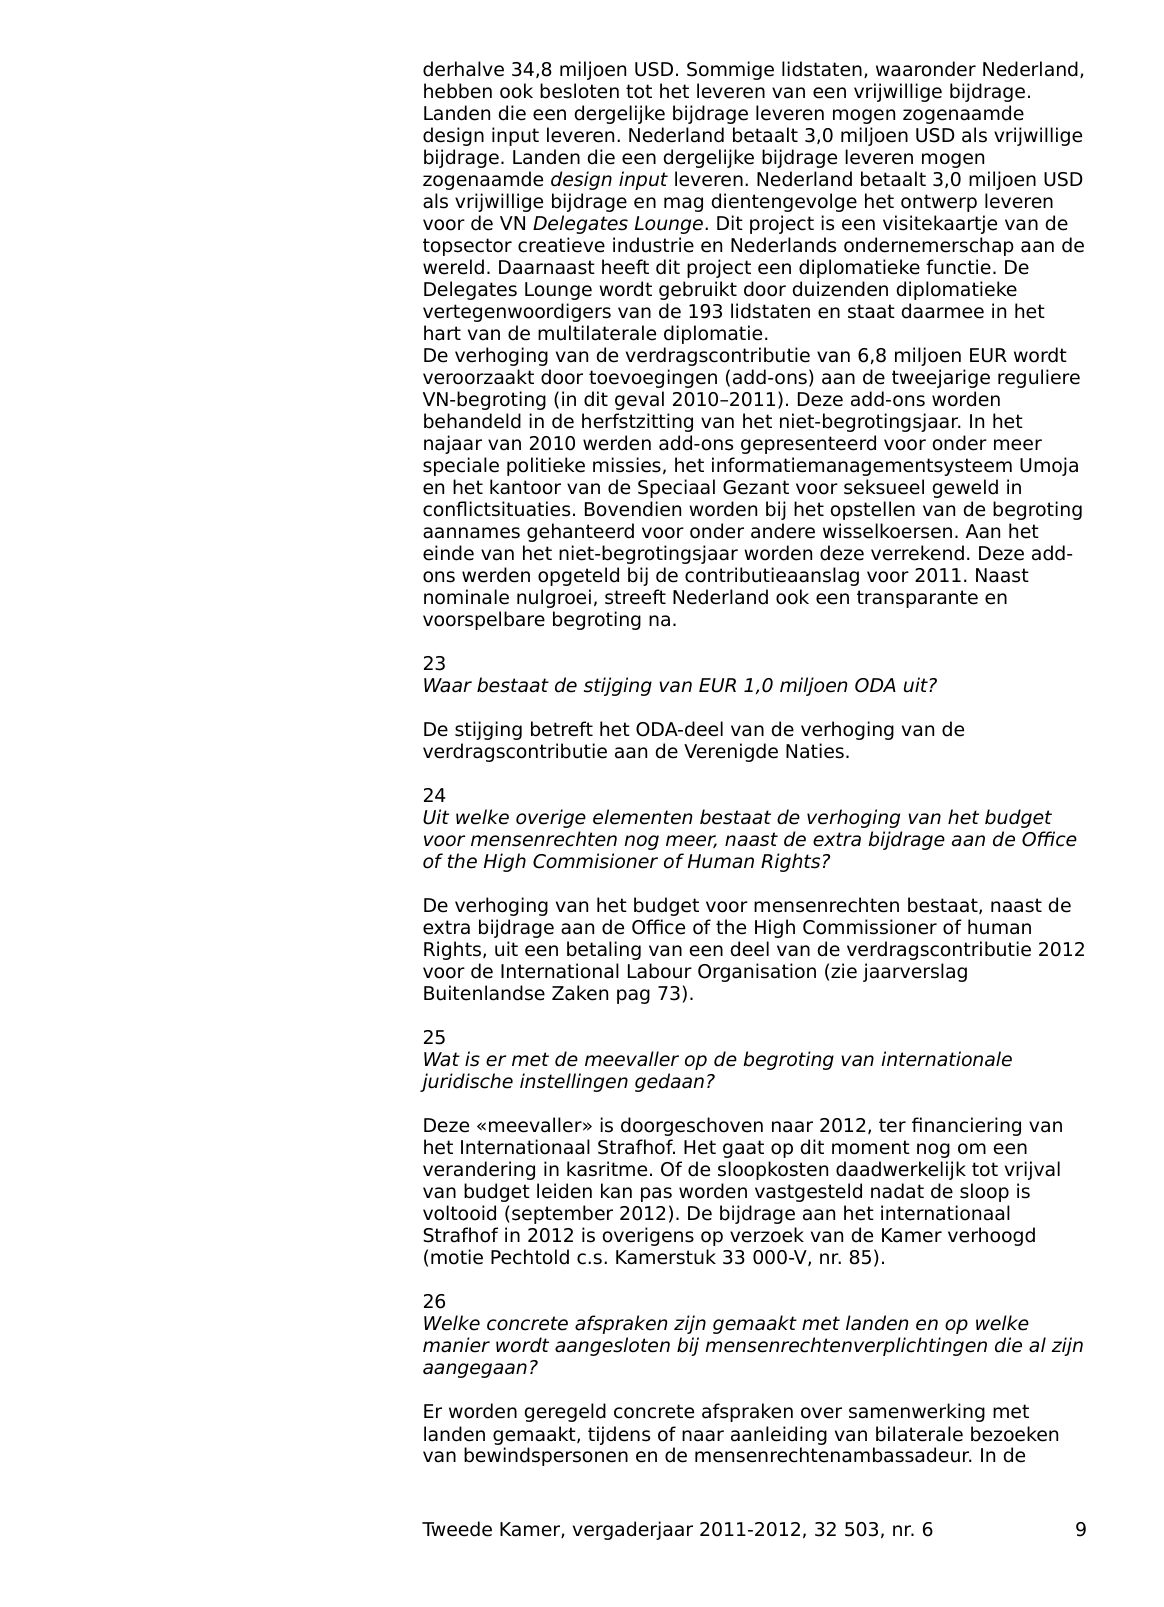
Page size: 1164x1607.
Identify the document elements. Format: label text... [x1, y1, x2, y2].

text derhalve 34,8 miljoen USD. Sommige lidstaten, waaronder Nederland, hebben ook besloten tot het leveren van een vrijwillige bijdrage. Landen die een dergelijke bijdrage leveren mogen zogenaamde design input leveren. Nederland betaalt 3,0 miljoen USD als vrijwillige bijdrage. Landen die een dergelijke bijdrage leveren mogen zogenaamde design input leveren. Nederland betaalt 3,0 miljoen USD als vrijwillige bijdrage en mag dientengevolge het ontwerp leveren voor de VN Delegates Lounge. Dit project is een visitekaartje van de topsector creatieve industrie en Nederlands ondernemerschap aan de wereld. Daarnaast heeft dit project een diplomatieke functie. De Delegates Lounge wordt gebruikt door duizenden diplomatieke vertegenwoordigers van de 193 lidstaten en staat daarmee in het hart van de multilaterale diplomatie. [422, 59, 1087, 345]
text 25 [422, 1027, 1087, 1049]
text Deze «meevaller» is doorgeschoven naar 2012, ter financiering van het Internationaal Strafhof. Het gaat op dit moment nog om een verandering in kasritme. Of de sloopkosten daadwerkelijk tot vrijval van budget leiden kan pas worden vastgesteld nadat de sloop is voltooid (september 2012). De bijdrage aan het internationaal Strafhof in 2012 is overigens op verzoek van de Kamer verhoogd (motie Pechtold c.s. Kamerstuk 33 000-V, nr. 85). [422, 1115, 1087, 1269]
text 23 [422, 653, 1087, 675]
text Uit welke overige elementen bestaat de verhoging van het budget voor mensenrechten nog meer, naast de extra bijdrage aan de Office of the High Commisioner of Human Rights? [422, 807, 1087, 873]
text Waar bestaat de stijging van EUR 1,0 miljoen ODA uit? [422, 675, 1087, 697]
text De stijging betreft het ODA-deel van de verhoging van de verdragscontributie aan de Verenigde Naties. [422, 719, 1087, 763]
text Welke concrete afspraken zijn gemaakt met landen en op welke manier wordt aangesloten bij mensenrechtenverplichtingen die al zijn aangegaan? [422, 1313, 1087, 1379]
text Wat is er met de meevaller op de begroting van internationale juridische instellingen gedaan? [422, 1049, 1087, 1093]
text De verhoging van de verdragscontributie van 6,8 miljoen EUR wordt veroorzaakt door toevoegingen (add-ons) aan de tweejarige reguliere VN-begroting (in dit geval 2010–2011). Deze add-ons worden behandeld in de herfstzitting van het niet-begrotingsjaar. In het najaar van 2010 werden add-ons gepresenteerd voor onder meer speciale politieke missies, het informatiemanagementsysteem Umoja en het kantoor van de Speciaal Gezant voor seksueel geweld in conflictsituaties. Bovendien worden bij het opstellen van de begroting aannames gehanteerd voor onder andere wisselkoersen. Aan het einde van het niet-begrotingsjaar worden deze verrekend. Deze add-ons werden opgeteld bij de contributieaanslag voor 2011. Naast nominale nulgroei, streeft Nederland ook een transparante en voorspelbare begroting na. [422, 345, 1087, 631]
text Er worden geregeld concrete afspraken over samenwerking met landen gemaakt, tijdens of naar aanleiding van bilaterale bezoeken van bewindspersonen en de mensenrechtenambassadeur. In de [422, 1401, 1087, 1467]
text De verhoging van het budget voor mensenrechten bestaat, naast de extra bijdrage aan de Office of the High Commissioner of human Rights, uit een betaling van een deel van de verdragscontributie 2012 voor de International Labour Organisation (zie jaarverslag Buitenlandse Zaken pag 73). [422, 895, 1087, 1005]
text 26 [422, 1291, 1087, 1313]
text 24 [422, 785, 1087, 807]
